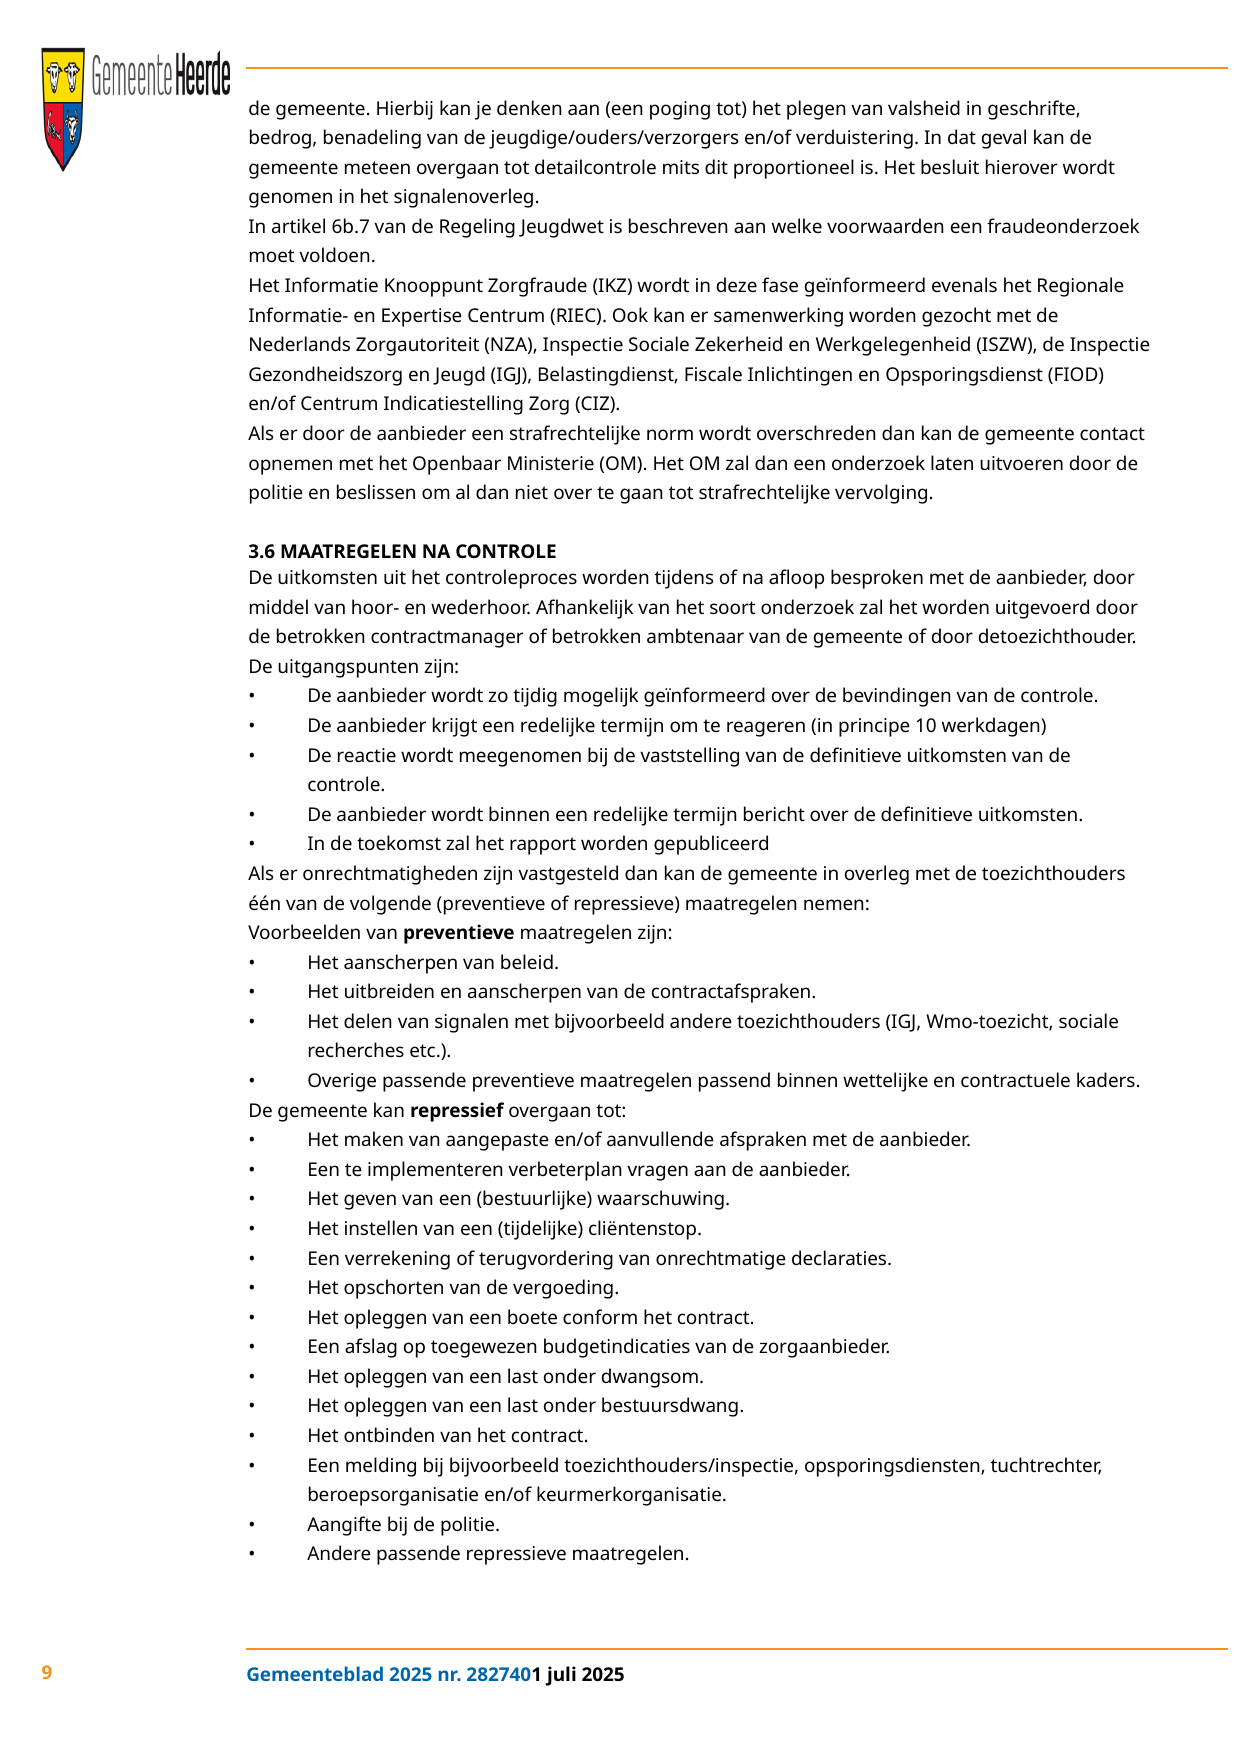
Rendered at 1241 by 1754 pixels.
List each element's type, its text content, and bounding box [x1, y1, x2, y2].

text de gemeente. Hierbij kan je denken aan (een poging tot) het plegen van valsheid in geschrifte, bedrog, benadeling van de jeugdige/ouders/verzorgers en/of verduistering. In dat geval kan de gemeente meteen overgaan tot detailcontrole mits dit proportioneel is. Het besluit hierover wordt genomen in het signalenoverleg. [248, 95, 1152, 209]
list De aanbieder wordt zo tijdig mogelijk geïnformeerd over de bevindingen van de controle. [248, 683, 1152, 708]
list Een afslag op toegewezen budgetindicaties van de zorgaanbieder. [248, 1333, 1152, 1359]
list Het aanscherpen van beleid. [248, 949, 1152, 974]
text In artikel 6b.7 van de Regeling Jeugdwet is beschreven aan welke voorwaarden een fraudeonderzoek moet voldoen. [248, 213, 1152, 268]
list Aangifte bij de politie. [248, 1511, 1152, 1537]
text De gemeente kan repressief overgaan tot: [248, 1097, 1152, 1122]
list Het opschorten van de vergoeding. [248, 1274, 1152, 1300]
list Het delen van signalen met bijvoorbeeld andere toezichthouders (IGJ, Wmo-toezicht, sociale recherches etc.). [248, 1008, 1152, 1063]
picture [41, 47, 231, 172]
list Een te implementeren verbeterplan vragen aan de aanbieder. [248, 1156, 1152, 1182]
list Het opleggen van een last onder bestuursdwang. [248, 1393, 1152, 1418]
list De aanbieder wordt binnen een redelijke termijn bericht over de definitieve uitkomsten. [248, 801, 1152, 827]
list In de toekomst zal het rapport worden gepubliceerd [248, 831, 1152, 856]
text Als er door de aanbieder een strafrechtelijke norm wordt overschreden dan kan de gemeente contact opnemen met het Openbaar Ministerie (OM). Het OM zal dan een onderzoek laten uitvoeren door de politie en beslissen om al dan niet over te gaan tot strafrechtelijke vervolging. [248, 420, 1152, 505]
list De aanbieder krijgt een redelijke termijn om te reageren (in principe 10 werkdagen) [248, 712, 1152, 738]
list Het uitbreiden en aanscherpen van de contractafspraken. [248, 978, 1152, 1004]
list Het instellen van een (tijdelijke) cliëntenstop. [248, 1215, 1152, 1241]
list Een verrekening of terugvordering van onrechtmatige declaraties. [248, 1245, 1152, 1270]
list Het opleggen van een last onder dwangsom. [248, 1363, 1152, 1389]
text Voorbeelden van preventieve maatregelen zijn: [248, 919, 1152, 945]
list Overige passende preventieve maatregelen passend binnen wettelijke en contractuele kaders. [248, 1067, 1152, 1093]
list Het ontbinden van het contract. [248, 1422, 1152, 1448]
list De reactie wordt meegenomen bij de vaststelling van de definitieve uitkomsten van de controle. [248, 742, 1152, 797]
text Als er onrechtmatigheden zijn vastgesteld dan kan de gemeente in overleg met de toezichthouders één van de volgende (preventieve of repressieve) maatregelen nemen: [248, 860, 1152, 915]
list Het maken van aangepaste en/of aanvullende afspraken met de aanbieder. [248, 1126, 1152, 1152]
list Andere passende repressieve maatregelen. [248, 1541, 1152, 1566]
text 3.6 MAATREGELEN NA CONTROLE [248, 538, 1152, 564]
list Een melding bij bijvoorbeeld toezichthouders/inspectie, opsporingsdiensten, tuchtrechter, beroepsorganisatie en/of keurmerkorganisatie. [248, 1452, 1152, 1507]
text De uitkomsten uit het controleproces worden tijdens of na afloop besproken met de aanbieder, door middel van hoor- en wederhoor. Afhankelijk van het soort onderzoek zal het worden uitgevoerd door de betrokken contractmanager of betrokken ambtenaar van de gemeente of door detoezichthouder. De uitgangspunten zijn: [248, 564, 1152, 679]
text Het Informatie Knooppunt Zorgfraude (IKZ) wordt in deze fase geïnformeerd evenals het Regionale Informatie- en Expertise Centrum (RIEC). Ook kan er samenwerking worden gezocht met de Nederlands Zorgautoriteit (NZA), Inspectie Sociale Zekerheid en Werkgelegenheid (ISZW), de Inspectie Gezondheidszorg en Jeugd (IGJ), Belastingdienst, Fiscale Inlichtingen en Opsporingsdienst (FIOD) en/of Centrum Indicatiestelling Zorg (CIZ). [248, 272, 1152, 416]
list Het opleggen van een boete conform het contract. [248, 1304, 1152, 1329]
list Het geven van een (bestuurlijke) waarschuwing. [248, 1186, 1152, 1211]
